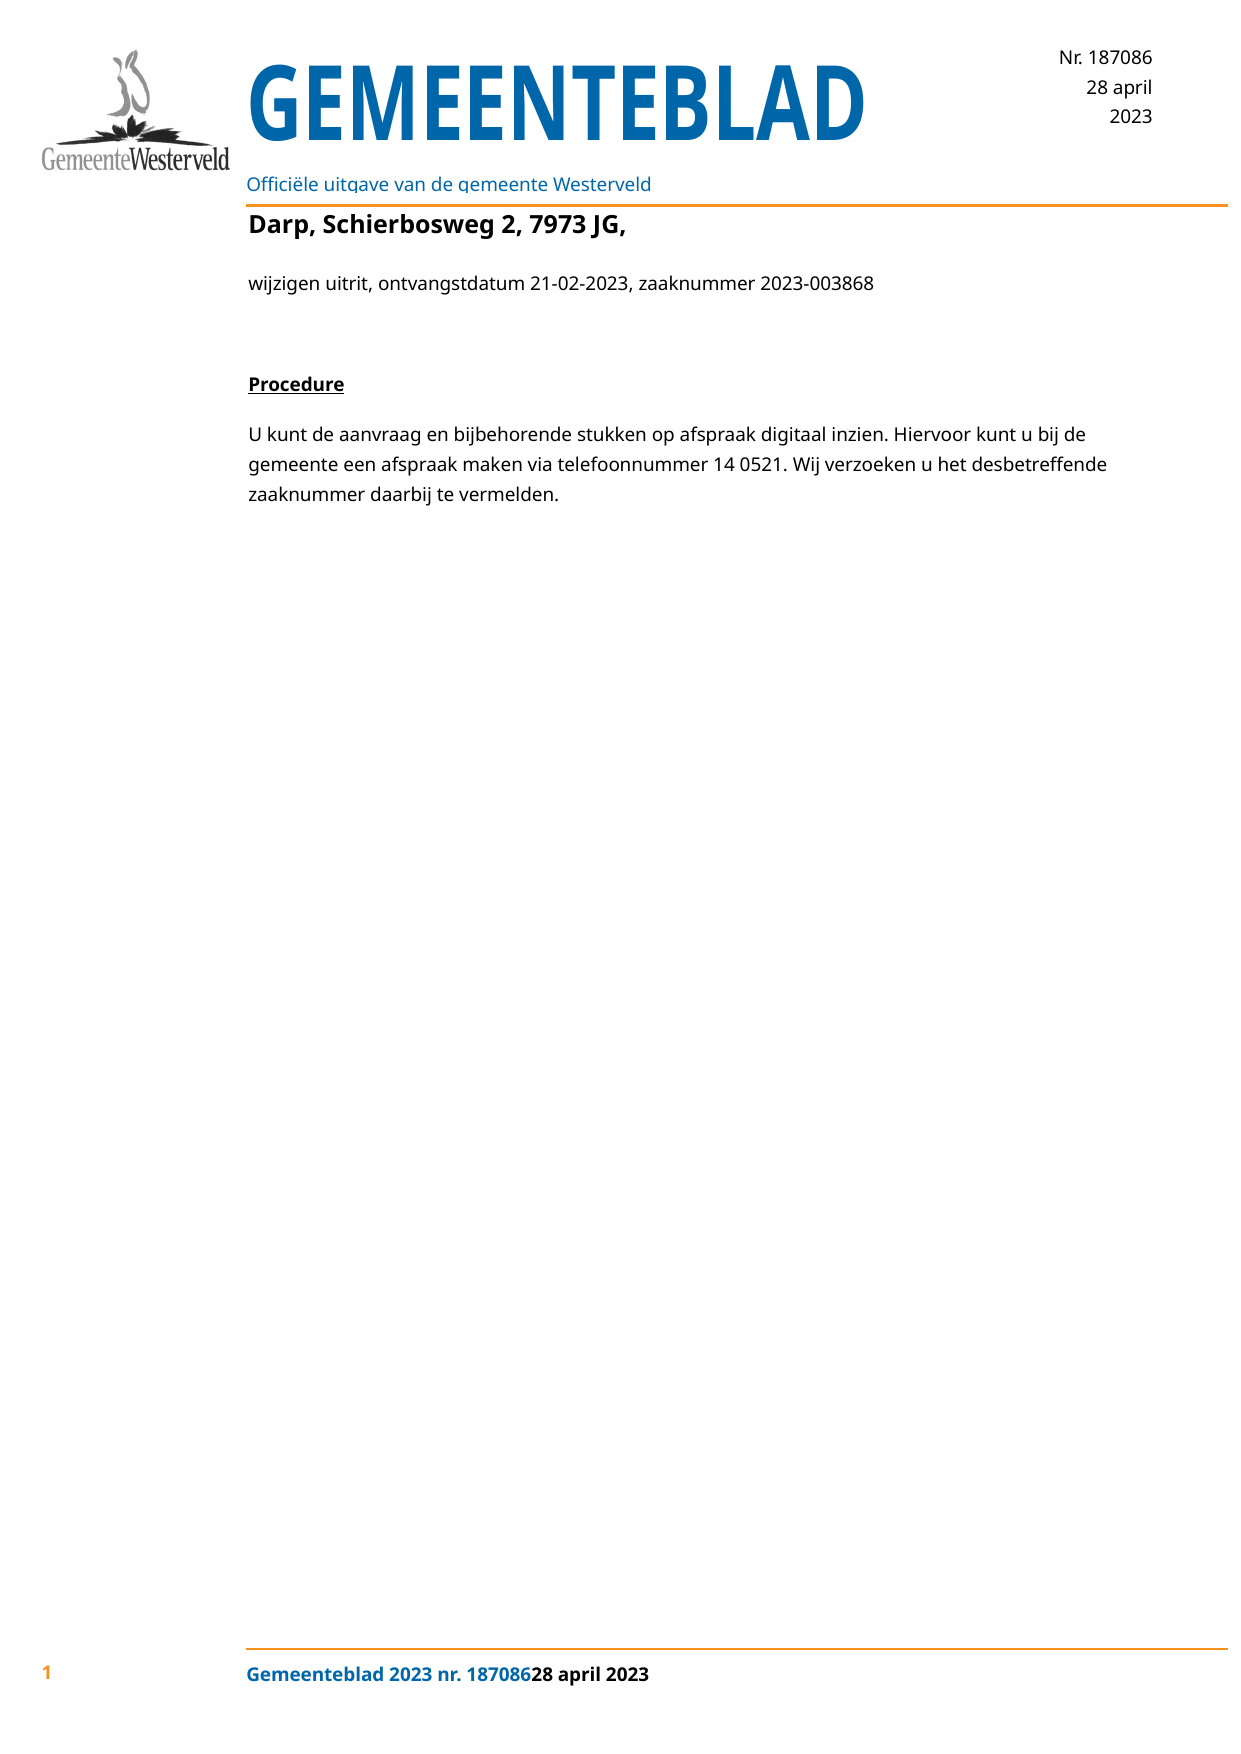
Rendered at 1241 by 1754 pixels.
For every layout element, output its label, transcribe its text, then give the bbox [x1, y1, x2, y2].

text wijzigen uitrit, ontvangstdatum 21-02-2023, zaaknummer 2023-003868 [248, 270, 1152, 296]
text U kunt de aanvraag en bijbehorende stukken op afspraak digitaal inzien. Hiervoor kunt u bij de gemeente een afspraak maken via telefoonnummer 14 0521. Wij verzoeken u het desbetreffende zaaknummer daarbij te vermelden. [248, 422, 1152, 506]
text Procedure [248, 371, 1152, 397]
picture [41, 47, 231, 172]
text Darp, Schierbosweg 2, 7973 JG, [248, 207, 1152, 241]
